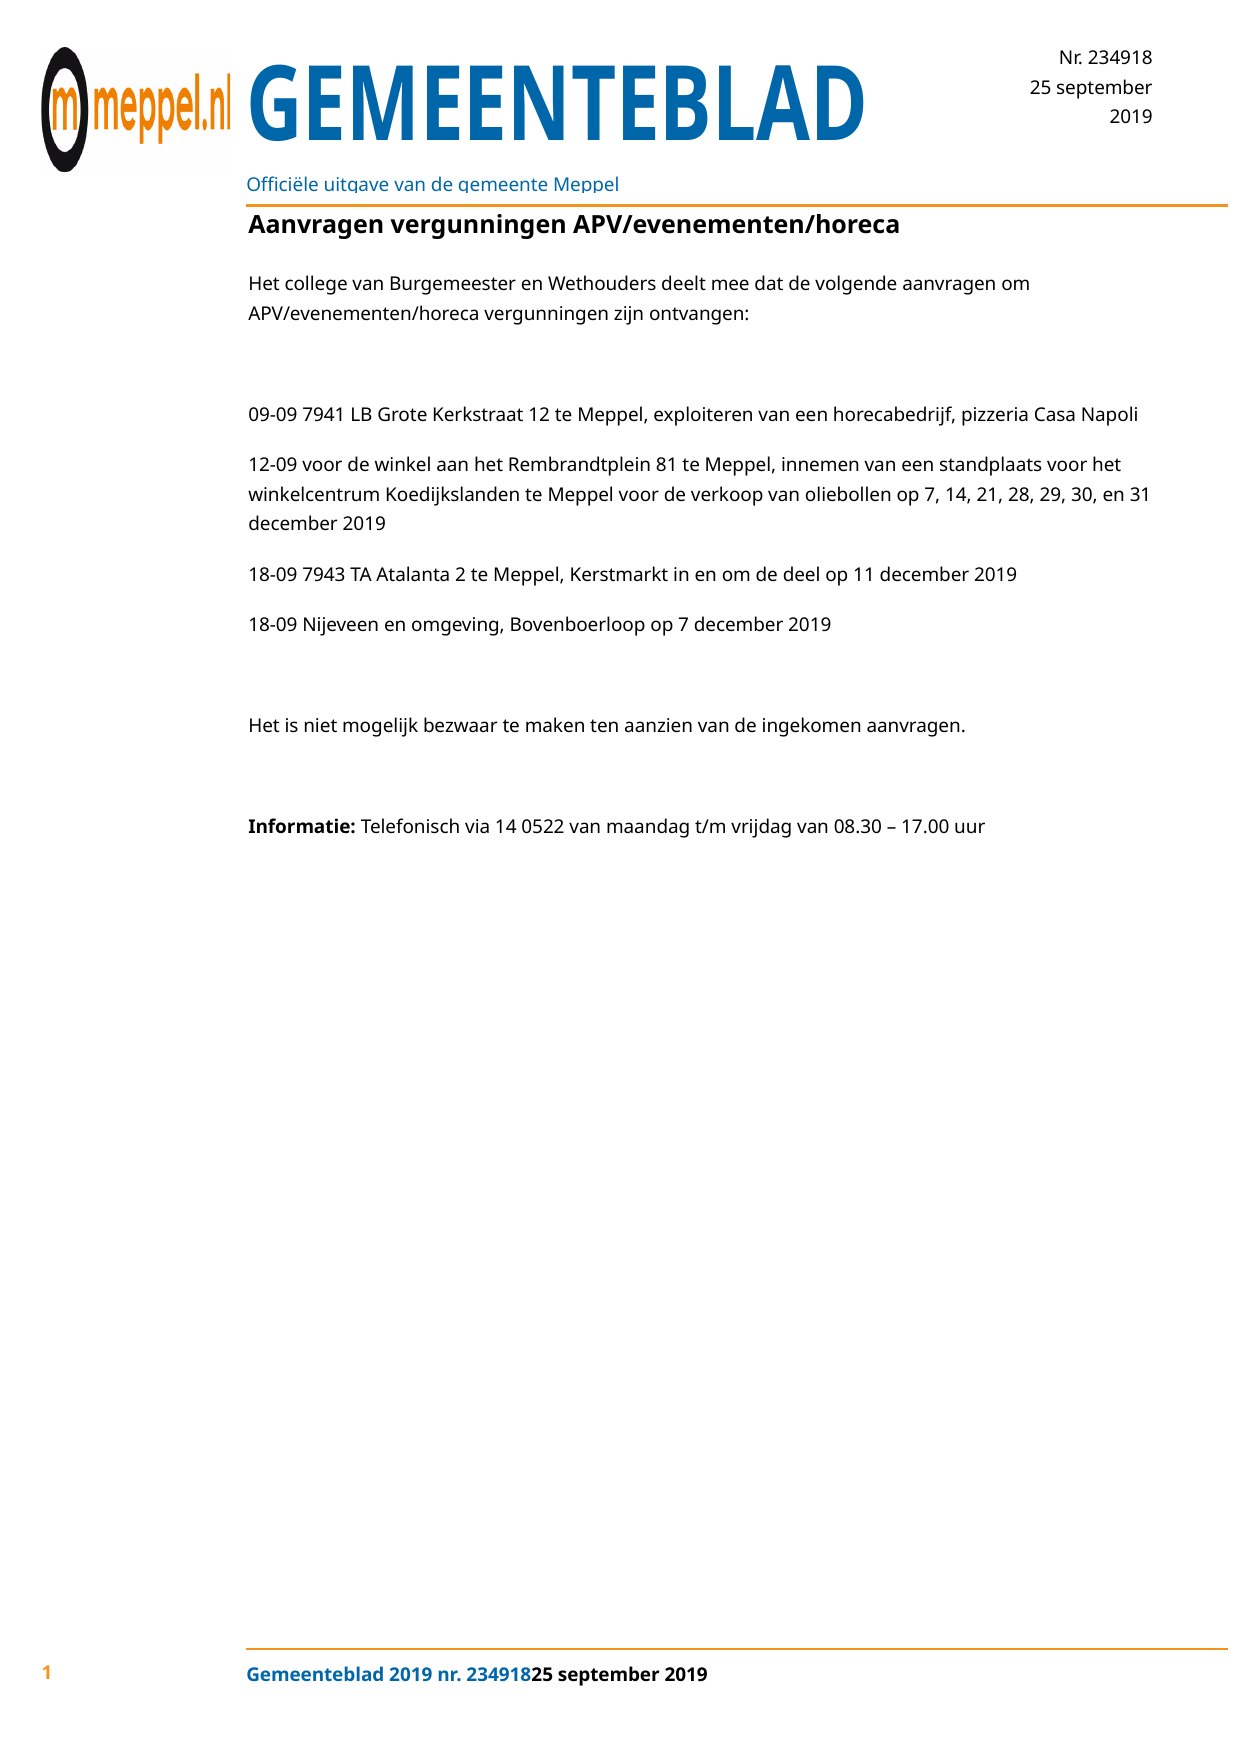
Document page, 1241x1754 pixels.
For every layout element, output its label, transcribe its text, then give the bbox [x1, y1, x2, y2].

text 09-09 7941 LB Grote Kerkstraat 12 te Meppel, exploiteren van een horecabedrijf, pizzeria Casa Napoli [248, 401, 1152, 426]
text 12-09 voor de winkel aan het Rembrandtplein 81 te Meppel, innemen van een standplaats voor het winkelcentrum Koedijkslanden te Meppel voor de verkoop van oliebollen op 7, 14, 21, 28, 29, 30, en 31 december 2019 [248, 451, 1152, 536]
text Het college van Burgemeester en Wethouders deelt mee dat de volgende aanvragen om APV/evenementen/horeca vergunningen zijn ontvangen: [248, 270, 1152, 326]
text 18-09 7943 TA Atalanta 2 te Meppel, Kerstmarkt in en om de deel op 11 december 2019 [248, 561, 1152, 586]
text 18-09 Nijeveen en omgeving, Bovenboerloop op 7 december 2019 [248, 611, 1152, 637]
text Het is niet mogelijk bezwaar te maken ten aanzien van de ingekomen aanvragen. [248, 712, 1152, 738]
text Informatie: Telefonisch via 14 0522 van maandag t/m vrijdag van 08.30 – 17.00 uur [248, 813, 1152, 838]
text Aanvragen vergunningen APV/evenementen/horeca [248, 207, 1152, 241]
picture [41, 47, 231, 172]
